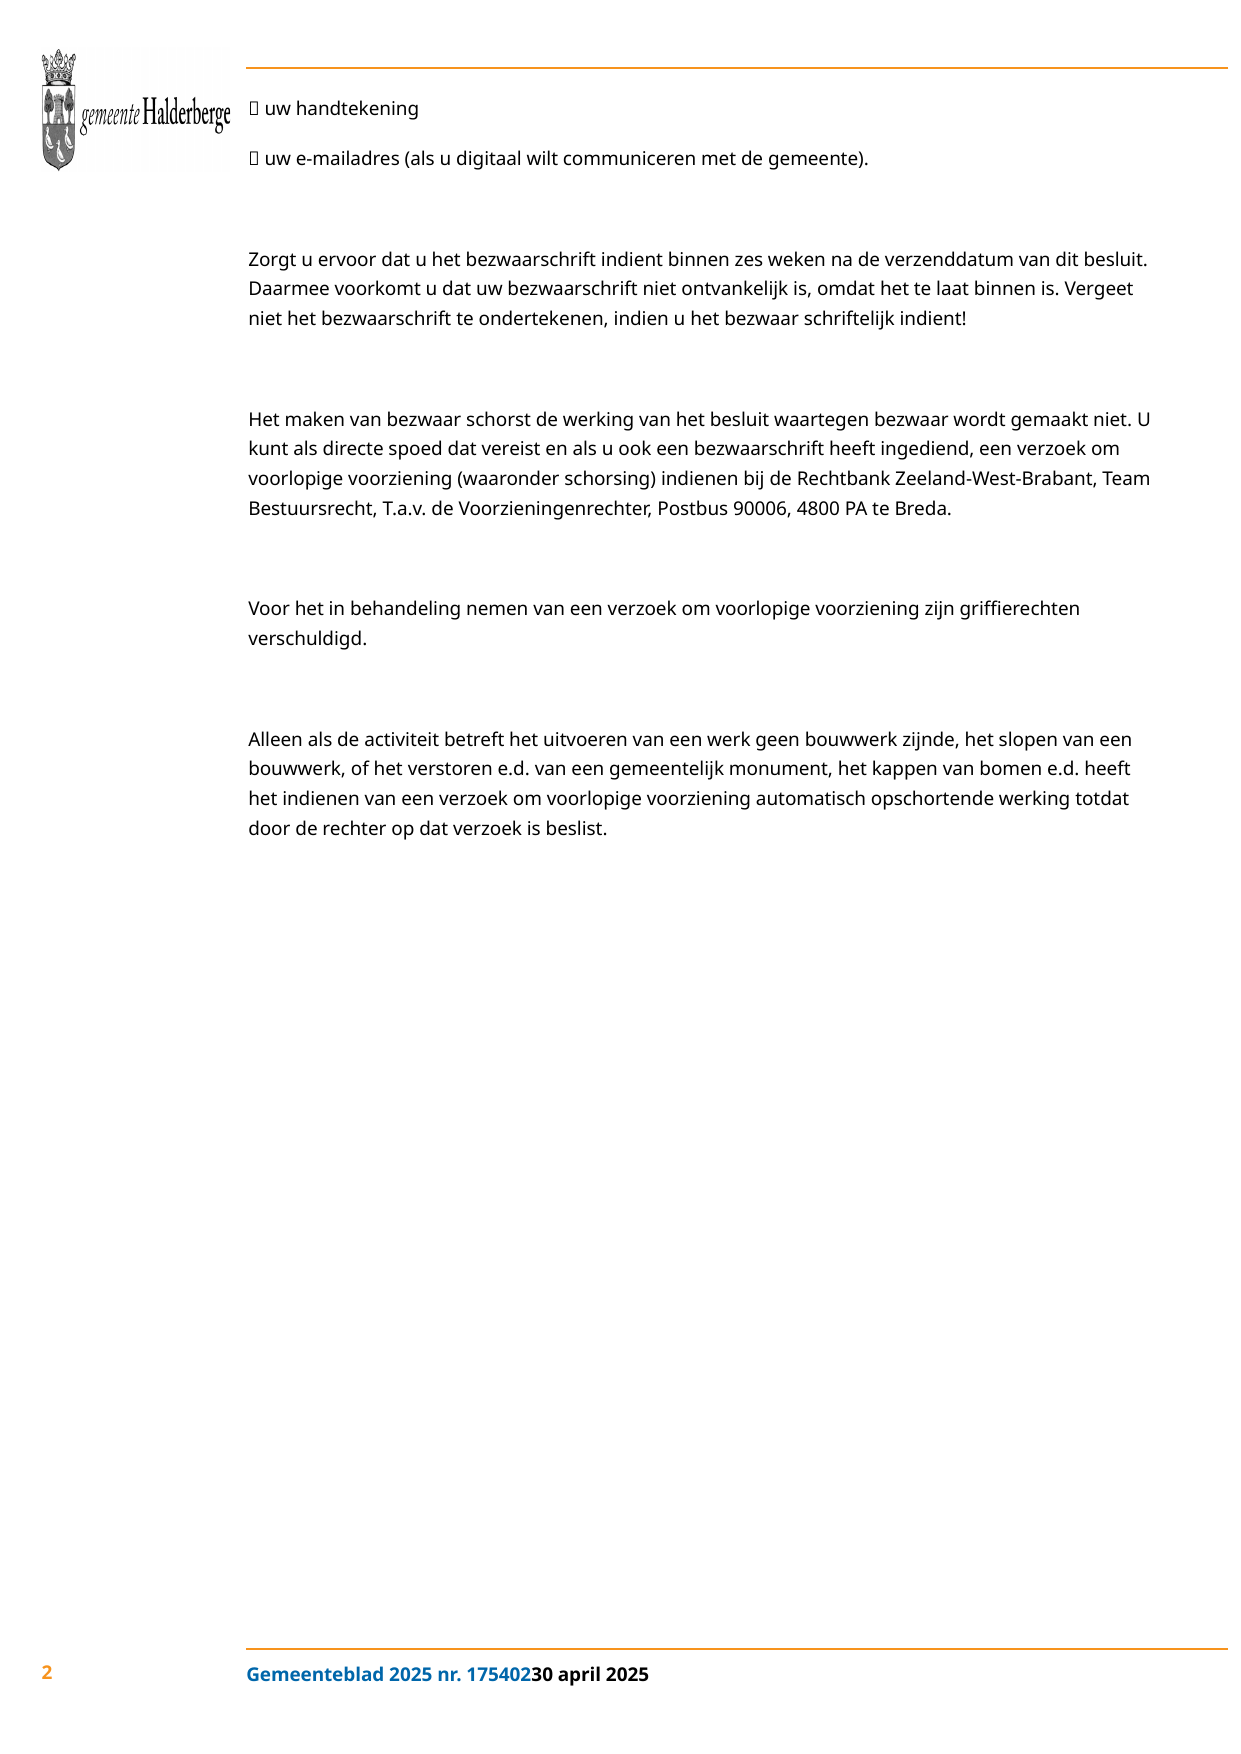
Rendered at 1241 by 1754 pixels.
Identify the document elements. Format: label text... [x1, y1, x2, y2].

text  uw handtekening [248, 95, 1152, 121]
text  uw e-mailadres (als u digitaal wilt communiceren met de gemeente). [248, 145, 1152, 171]
text Het maken van bezwaar schorst de werking van het besluit waartegen bezwaar wordt gemaakt niet. U kunt als directe spoed dat vereist en als u ook een bezwaarschrift heeft ingediend, een verzoek om voorlopige voorziening (waaronder schorsing) indienen bij de Rechtbank Zeeland-West-Brabant, Team Bestuursrecht, T.a.v. de Voorzieningenrechter, Postbus 90006, 4800 PA te Breda. [248, 406, 1152, 521]
picture [41, 47, 231, 172]
text Zorgt u ervoor dat u het bezwaarschrift indient binnen zes weken na de verzenddatum van dit besluit. Daarmee voorkomt u dat uw bezwaarschrift niet ontvankelijk is, omdat het te laat binnen is. Vergeet niet het bezwaarschrift te ondertekenen, indien u het bezwaar schriftelijk indient! [248, 246, 1152, 331]
text Alleen als de activiteit betreft het uitvoeren van een werk geen bouwwerk zijnde, het slopen van een bouwwerk, of het verstoren e.d. van een gemeentelijk monument, het kappen van bomen e.d. heeft het indienen van een verzoek om voorlopige voorziening automatisch opschortende werking totdat door de rechter op dat verzoek is beslist. [248, 726, 1152, 841]
text Voor het in behandeling nemen van een verzoek om voorlopige voorziening zijn griffierechten verschuldigd. [248, 596, 1152, 651]
